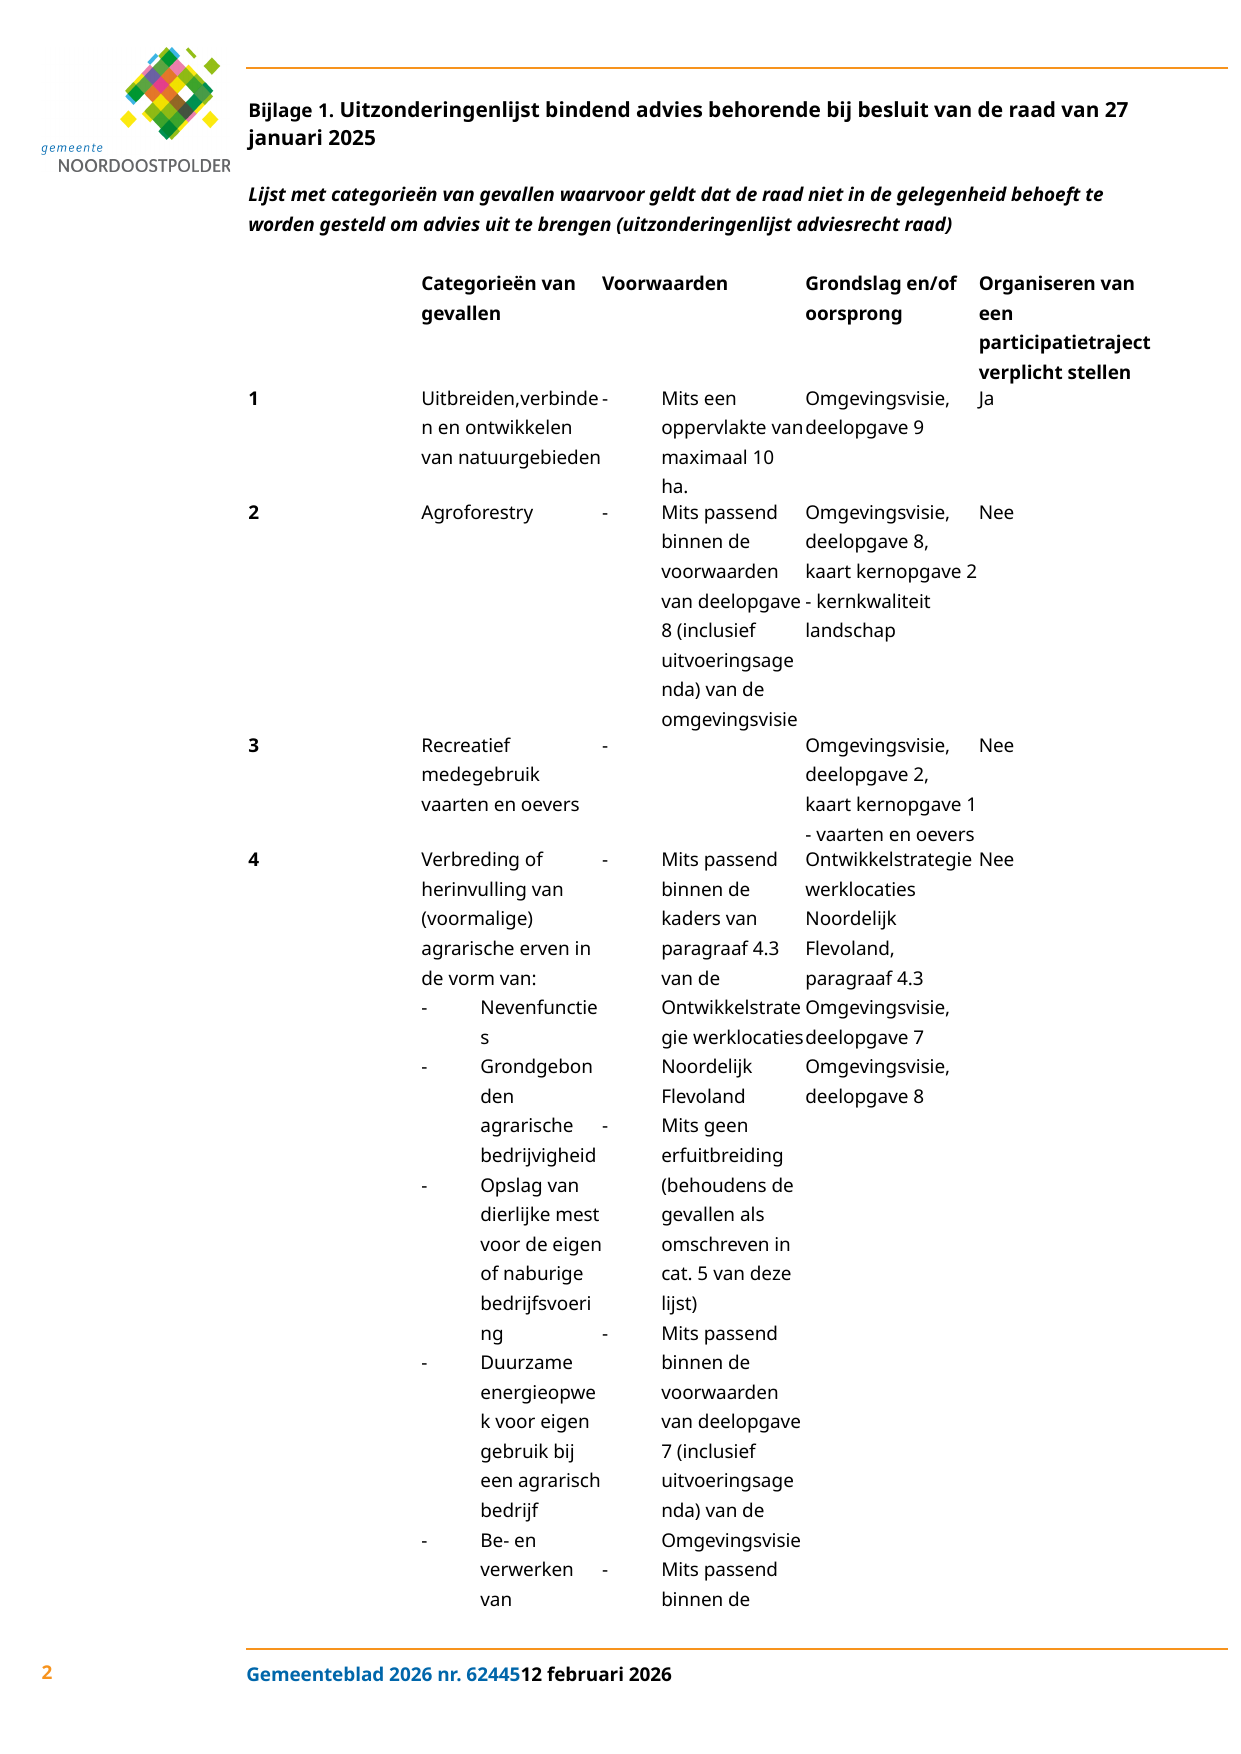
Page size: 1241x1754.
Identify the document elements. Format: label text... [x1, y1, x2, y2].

table_cell Nee [979, 732, 1152, 846]
table_cell Nee [979, 846, 1152, 1612]
table_cell Mits een oppervlakte van maximaal 10 ha. [602, 385, 805, 499]
table_cell Agroforestry [421, 499, 602, 732]
table_cell 1 [248, 385, 421, 499]
table_cell Recreatief medegebruik vaarten en oevers [421, 732, 602, 846]
picture [41, 47, 231, 172]
table_cell Nee [979, 499, 1152, 732]
table_cell Omgevingsvisie, deelopgave 9 [805, 385, 978, 499]
table_cell 3 [248, 732, 421, 846]
table_cell Ontwikkelstrategie werklocaties Noordelijk Flevoland, paragraaf 4.3 Omgevingsvisie, deelopgave 7 Omgevingsvisie, deelopgave 8 [805, 846, 978, 1612]
table_cell Uitbreiden,verbinden en ontwikkelen van natuurgebieden [421, 385, 602, 499]
table_cell Mits passend binnen de voorwaarden van deelopgave 8 (inclusief uitvoeringsagenda) van de omgevingsvisie [602, 499, 805, 732]
table_cell 2 [248, 499, 421, 732]
table_header Categorieën van gevallen [421, 270, 602, 385]
table_header Organiseren van een participatietraject verplicht stellen [979, 270, 1152, 385]
table_header Voorwaarden [602, 270, 805, 385]
table_cell Ja [979, 385, 1152, 499]
table_cell - [602, 732, 805, 846]
table_cell Omgevingsvisie, deelopgave 8, kaart kernopgave 2 - kernkwaliteit landschap [805, 499, 978, 732]
table_cell Omgevingsvisie, deelopgave 2, kaart kernopgave 1 - vaarten en oevers [805, 732, 978, 846]
table_cell Mits passend binnen de kaders van paragraaf 4.3 van de Ontwikkelstrategie werklocaties Noordelijk Flevoland Mits geen erfuitbreiding (behoudens de gevallen als omschreven in cat. 5 van deze lijst) Mits passend binnen de voorwaarden van deelopgave 7 (inclusief uitvoeringsagenda) van de Omgevingsvisie Mits passend binnen de [602, 846, 805, 1612]
table_cell 4 [248, 846, 421, 1612]
text Bijlage 1. Uitzonderingenlijst bindend advies behorende bij besluit van de raad van 27 januari 2025 [248, 95, 1152, 152]
table_header [248, 270, 421, 385]
table_header Grondslag en/of oorsprong [805, 270, 978, 385]
text Lijst met categorieën van gevallen waarvoor geldt dat de raad niet in de gelegenheid behoeft te worden gesteld om advies uit te brengen (uitzonderingenlijst adviesrecht raad) [248, 181, 1152, 237]
table_cell Verbreding of herinvulling van (voormalige) agrarische erven in de vorm van: Nevenfuncties Grondgebonden agrarische bedrijvigheid Opslag van dierlijke mest voor de eigen of naburige bedrijfsvoering Duurzame energieopwek voor eigen gebruik bij een agrarisch bedrijf Be- en verwerken van [421, 846, 602, 1612]
